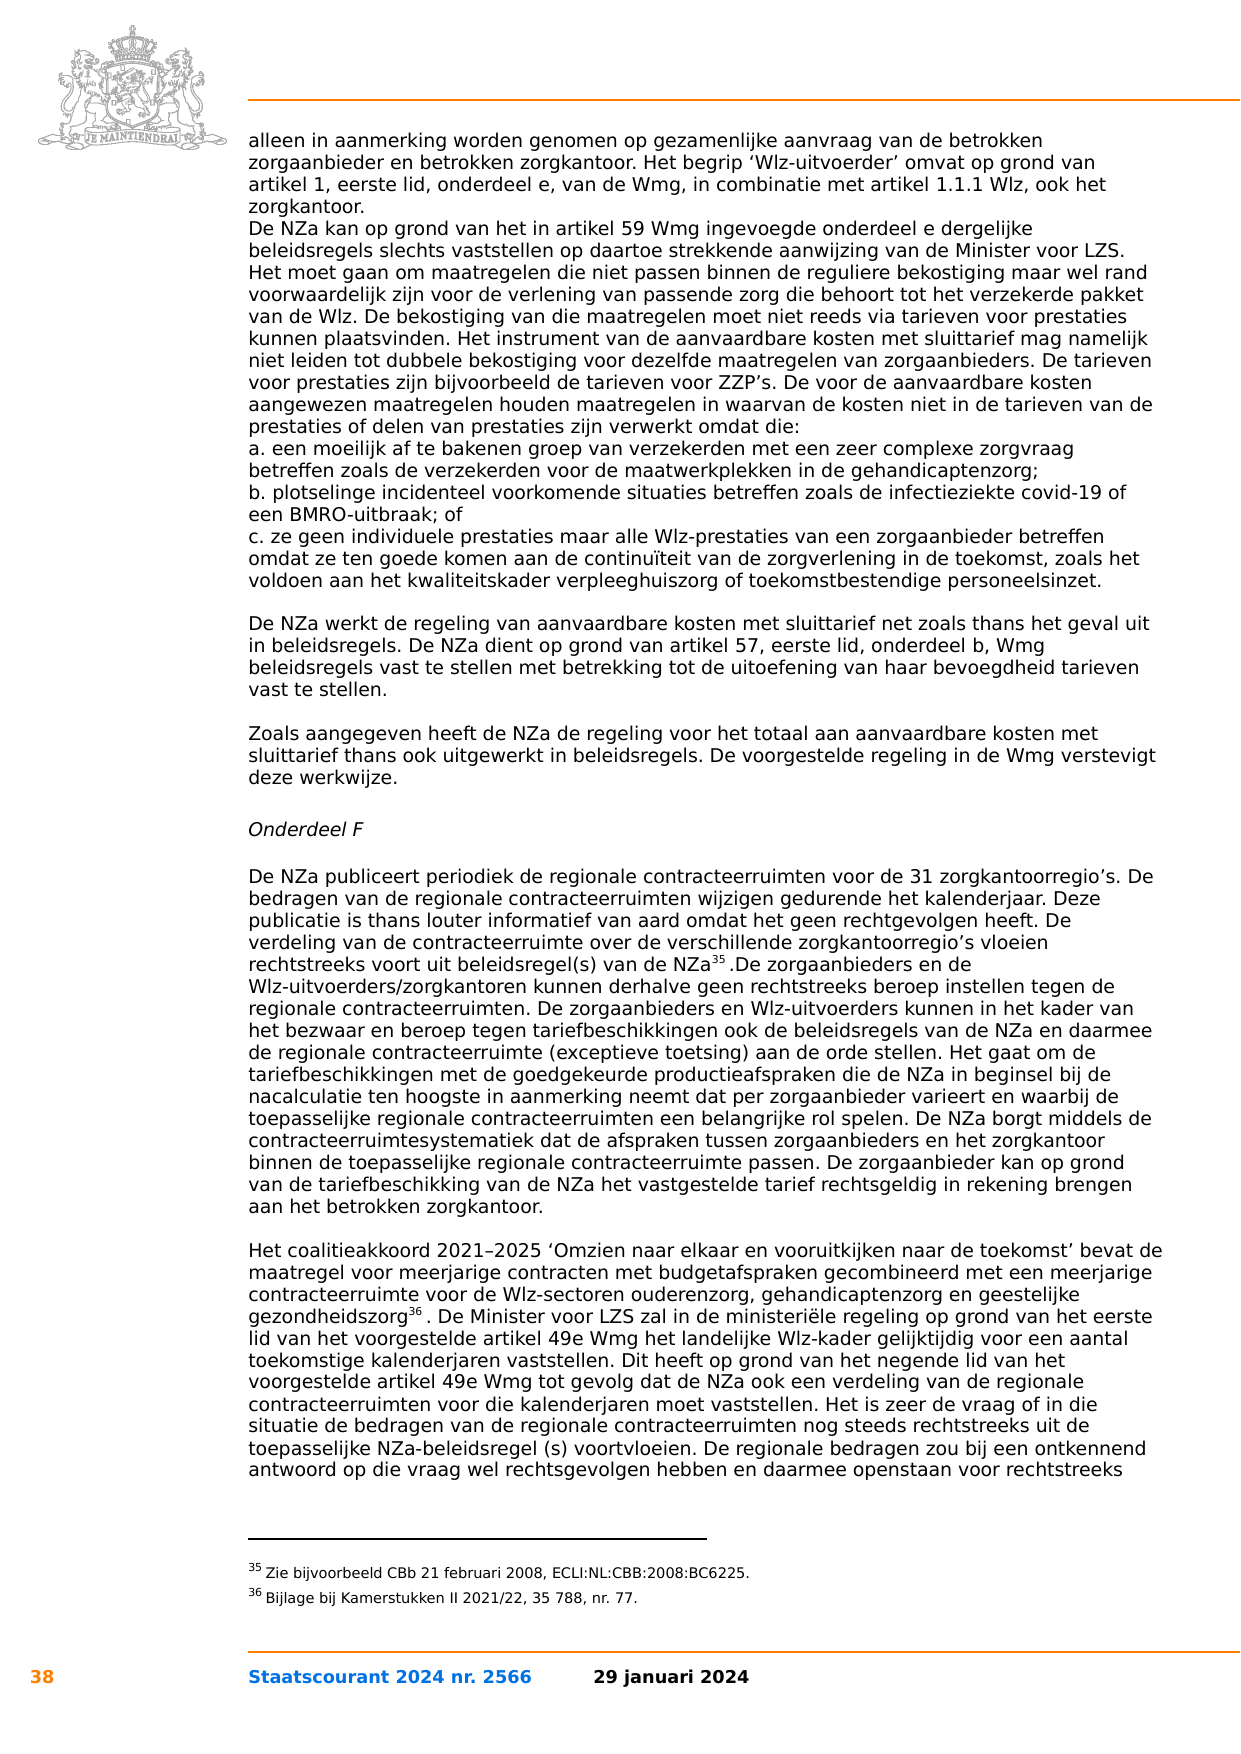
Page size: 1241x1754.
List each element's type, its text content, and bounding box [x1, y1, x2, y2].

subtitle Onderdeel F [248, 819, 1163, 841]
text Bijlage bij Kamerstukken II 2021/22, 35 788, nr. 77. [248, 1586, 1163, 1608]
text alleen in aanmerking worden genomen op gezamenlijke aanvraag van de betrokken zorgaanbieder en betrokken zorgkantoor. Het begrip ‘Wlz-uitvoerder’ omvat op grond van artikel 1, eerste lid, onderdeel e, van de Wmg, in combinatie met artikel 1.1.1 Wlz, ook het zorgkantoor. [248, 130, 1163, 218]
text c. ze geen individuele prestaties maar alle Wlz-prestaties van een zorgaanbieder betreffen omdat ze ten goede komen aan de continuïteit van de zorgverlening in de toekomst, zoals het voldoen aan het kwaliteitskader verpleeghuiszorg of toekomstbestendige personeelsinzet. [248, 526, 1163, 591]
text Het coalitieakkoord 2021–2025 ‘Omzien naar elkaar en vooruitkijken naar de toekomst’ bevat de maatregel voor meerjarige contracten met budgetafspraken gecombineerd met een meerjarige contracteerruimte voor de Wlz-sectoren ouderenzorg, gehandicaptenzorg en geestelijke gezondheidszorg. De Minister voor LZS zal in de ministeriële regeling op grond van het eerste lid van het voorgestelde artikel 49e Wmg het landelijke Wlz-kader gelijktijdig voor een aantal toekomstige kalenderjaren vaststellen. Dit heeft op grond van het negende lid van het voorgestelde artikel 49e Wmg tot gevolg dat de NZa ook een verdeling van de regionale contracteerruimten voor die kalenderjaren moet vaststellen. Het is zeer de vraag of in die situatie de bedragen van de regionale contracteerruimten nog steeds rechtstreeks uit de toepasselijke NZa-beleidsregel (s) voortvloeien. De regionale bedragen zou bij een ontkennend antwoord op die vraag wel rechtsgevolgen hebben en daarmee openstaan voor rechtstreeks [248, 1239, 1163, 1481]
text De NZa werkt de regeling van aanvaardbare kosten met sluittarief net zoals thans het geval uit in beleidsregels. De NZa dient op grond van artikel 57, eerste lid, onderdeel b, Wmg beleidsregels vast te stellen met betrekking tot de uitoefening van haar bevoegdheid tarieven vast te stellen. [248, 613, 1163, 701]
text a. een moeilijk af te bakenen groep van verzekerden met een zeer complexe zorgvraag betreffen zoals de verzekerden voor de maatwerkplekken in de gehandicaptenzorg; [248, 438, 1163, 482]
text b. plotselinge incidenteel voorkomende situaties betreffen zoals de infectieziekte covid-19 of een BMRO-uitbraak; of [248, 482, 1163, 526]
text De NZa publiceert periodiek de regionale contracteerruimten voor de 31 zorgkantoorregio’s. De bedragen van de regionale contracteerruimten wijzigen gedurende het kalenderjaar. Deze publicatie is thans louter informatief van aard omdat het geen rechtgevolgen heeft. De verdeling van de contracteerruimte over de verschillende zorgkantoorregio’s vloeien rechtstreeks voort uit beleidsregel(s) van de NZa.De zorgaanbieders en de Wlz-uitvoerders/zorgkantoren kunnen derhalve geen rechtstreeks beroep instellen tegen de regionale contracteerruimten. De zorgaanbieders en Wlz-uitvoerders kunnen in het kader van het bezwaar en beroep tegen tariefbeschikkingen ook de beleidsregels van de NZa en daarmee de regionale contracteerruimte (exceptieve toetsing) aan de orde stellen. Het gaat om de tariefbeschikkingen met de goedgekeurde productieafspraken die de NZa in beginsel bij de nacalculatie ten hoogste in aanmerking neemt dat per zorgaanbieder varieert en waarbij de toepasselijke regionale contracteerruimten een belangrijke rol spelen. De NZa borgt middels de contracteerruimtesystematiek dat de afspraken tussen zorgaanbieders en het zorgkantoor binnen de toepasselijke regionale contracteerruimte passen. De zorgaanbieder kan op grond van de tariefbeschikking van de NZa het vastgestelde tarief rechtsgeldig in rekening brengen aan het betrokken zorgkantoor. [248, 866, 1163, 1218]
picture [38, 25, 227, 150]
text De NZa kan op grond van het in artikel 59 Wmg ingevoegde onderdeel e dergelijke beleidsregels slechts vaststellen op daartoe strekkende aanwijzing van de Minister voor LZS. Het moet gaan om maatregelen die niet passen binnen de reguliere bekostiging maar wel rand voorwaardelijk zijn voor de verlening van passende zorg die behoort tot het verzekerde pakket van de Wlz. De bekostiging van die maatregelen moet niet reeds via tarieven voor prestaties kunnen plaatsvinden. Het instrument van de aanvaardbare kosten met sluittarief mag namelijk niet leiden tot dubbele bekostiging voor dezelfde maatregelen van zorgaanbieders. De tarieven voor prestaties zijn bijvoorbeeld de tarieven voor ZZP’s. De voor de aanvaardbare kosten aangewezen maatregelen houden maatregelen in waarvan de kosten niet in de tarieven van de prestaties of delen van prestaties zijn verwerkt omdat die: [248, 218, 1163, 438]
text Zoals aangegeven heeft de NZa de regeling voor het totaal aan aanvaardbare kosten met sluittarief thans ook uitgewerkt in beleidsregels. De voorgestelde regeling in de Wmg verstevigt deze werkwijze. [248, 723, 1163, 789]
text Zie bijvoorbeeld CBb 21 februari 2008, ECLI:NL:CBB:2008:BC6225. [248, 1561, 1163, 1583]
